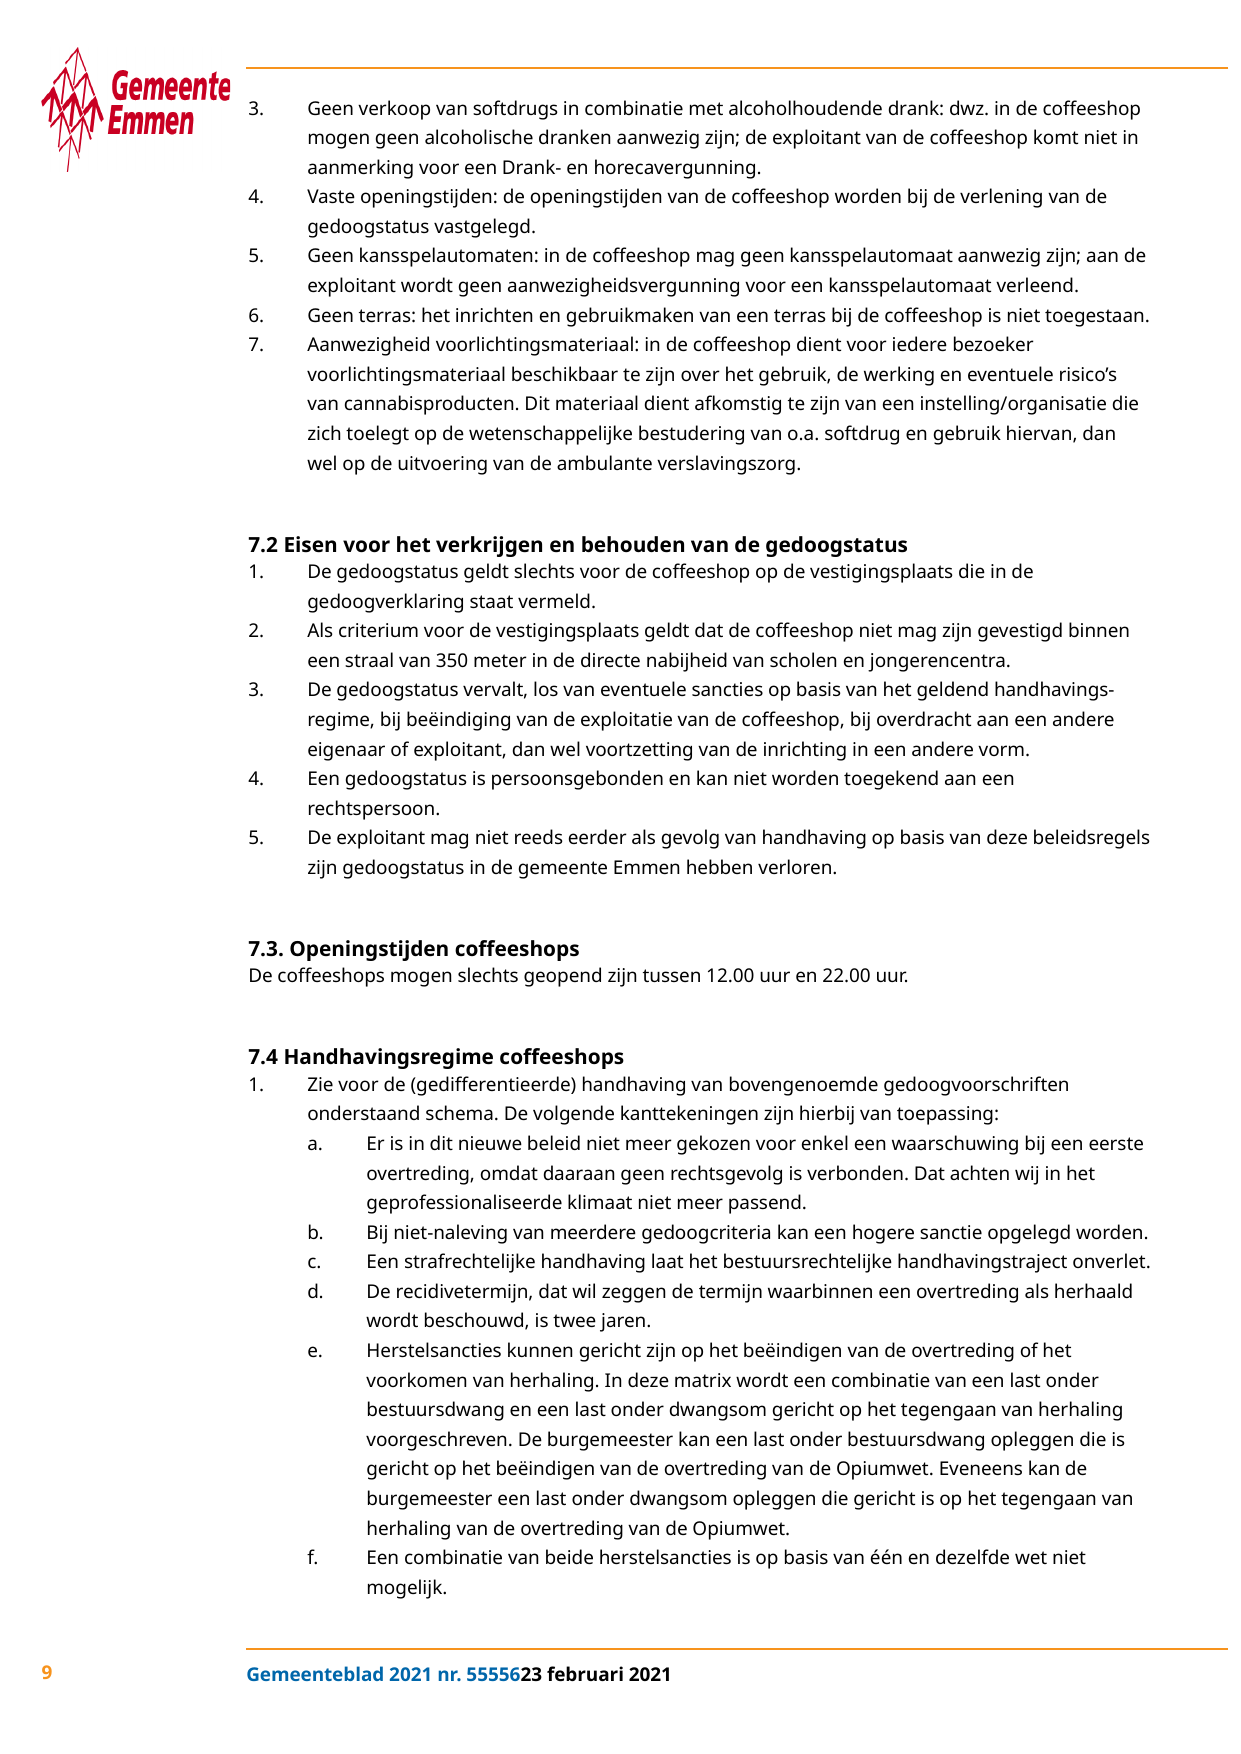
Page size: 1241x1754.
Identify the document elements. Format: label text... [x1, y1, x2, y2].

list Er is in dit nieuwe beleid niet meer gekozen voor enkel een waarschuwing bij een eerste overtreding, omdat daaraan geen rechtsgevolg is verbonden. Dat achten wij in het geprofessionaliseerde klimaat niet meer passend. [307, 1130, 1152, 1215]
list De exploitant mag niet reeds eerder als gevolg van handhaving op basis van deze beleidsregels zijn gedoogstatus in de gemeente Emmen hebben verloren. [248, 824, 1152, 880]
text 7.4 Handhavingsregime coffeeshops [248, 1042, 1152, 1071]
list Vaste openingstijden: de openingstijden van de coffeeshop worden bij de verlening van de gedoogstatus vastgelegd. [248, 183, 1152, 239]
list Herstelsancties kunnen gericht zijn op het beëindigen van de overtreding of het voorkomen van herhaling. In deze matrix wordt een combinatie van een last onder bestuursdwang en een last onder dwangsom gericht op het tegengaan van herhaling voorgeschreven. De burgemeester kan een last onder bestuursdwang opleggen die is gericht op het beëindigen van de overtreding van de Opiumwet. Eveneens kan de burgemeester een last onder dwangsom opleggen die gericht is op het tegengaan van herhaling van de overtreding van de Opiumwet. [307, 1337, 1152, 1540]
list Een gedoogstatus is persoonsgebonden en kan niet worden toegekend aan een rechtspersoon. [248, 765, 1152, 821]
list De recidivetermijn, dat wil zeggen de termijn waarbinnen een overtreding als herhaald wordt beschouwd, is twee jaren. [307, 1278, 1152, 1333]
list Als criterium voor de vestigingsplaats geldt dat de coffeeshop niet mag zijn gevestigd binnen een straal van 350 meter in de directe nabijheid van scholen en jongerencentra. [248, 617, 1152, 673]
list Geen verkoop van softdrugs in combinatie met alcoholhoudende drank: dwz. in de coffeeshop mogen geen alcoholische dranken aanwezig zijn; de exploitant van de coffeeshop komt niet in aanmerking voor een Drank- en horecavergunning. [248, 95, 1152, 180]
list Zie voor de (gedifferentieerde) handhaving van bovengenoemde gedoogvoorschriften onderstaand schema. De volgende kanttekeningen zijn hierbij van toepassing: [248, 1071, 1152, 1126]
text De coffeeshops mogen slechts geopend zijn tussen 12.00 uur en 22.00 uur. [248, 962, 1152, 988]
list De gedoogstatus geldt slechts voor de coffeeshop op de vestigingsplaats die in de gedoogverklaring staat vermeld. [248, 558, 1152, 613]
list Geen terras: het inrichten en gebruikmaken van een terras bij de coffeeshop is niet toegestaan. [248, 302, 1152, 328]
list Geen kansspelautomaten: in de coffeeshop mag geen kansspelautomaat aanwezig zijn; aan de exploitant wordt geen aanwezigheidsvergunning voor een kansspelautomaat verleend. [248, 243, 1152, 298]
list Een combinatie van beide herstelsancties is op basis van één en dezelfde wet niet mogelijk. [307, 1544, 1152, 1599]
list Aanwezigheid voorlichtingsmateriaal: in de coffeeshop dient voor iedere bezoeker voorlichtingsmateriaal beschikbaar te zijn over het gebruik, de werking en eventuele risico’s van cannabisproducten. Dit materiaal dient afkomstig te zijn van een instelling/organisatie die zich toelegt op de wetenschappelijke bestudering van o.a. softdrug en gebruik hiervan, dan wel op de uitvoering van de ambulante verslavingszorg. [248, 331, 1152, 476]
text 7.3. Openingstijden coffeeshops [248, 934, 1152, 962]
text 7.2 Eisen voor het verkrijgen en behouden van de gedoogstatus [248, 530, 1152, 558]
list Een strafrechtelijke handhaving laat het bestuursrechtelijke handhavingstraject onverlet. [307, 1248, 1152, 1274]
picture [41, 47, 231, 172]
list Bij niet-naleving van meerdere gedoogcriteria kan een hogere sanctie opgelegd worden. [307, 1219, 1152, 1244]
list De gedoogstatus vervalt, los van eventuele sancties op basis van het geldend handhavings-regime, bij beëindiging van de exploitatie van de coffeeshop, bij overdracht aan een andere eigenaar of exploitant, dan wel voortzetting van de inrichting in een andere vorm. [248, 677, 1152, 761]
